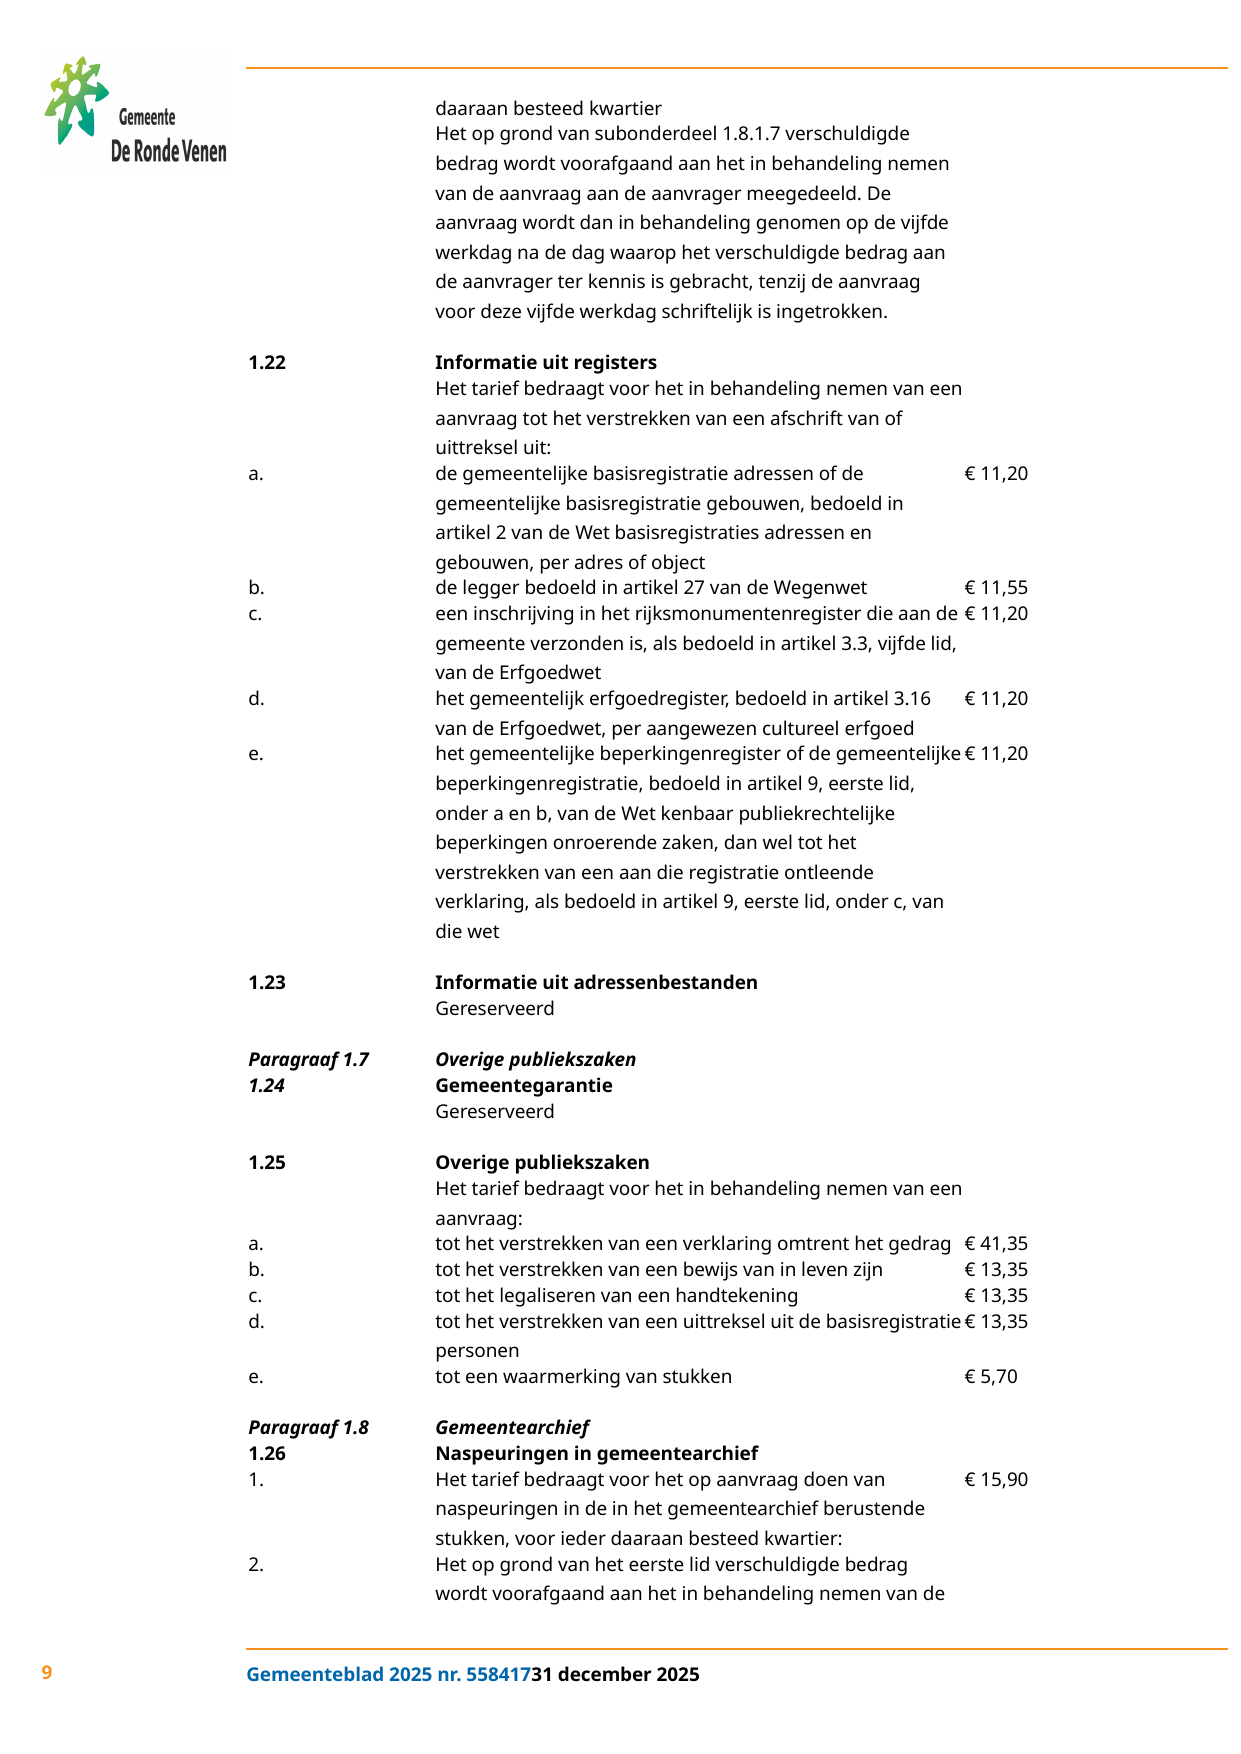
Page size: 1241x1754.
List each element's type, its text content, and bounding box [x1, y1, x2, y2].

table_cell c. [248, 1282, 435, 1308]
table_cell [435, 1124, 964, 1149]
table_cell Naspeuringen in gemeentearchief [435, 1440, 964, 1466]
table_cell Het tarief bedraagt voor het in behandeling nemen van een aanvraag: [435, 1175, 964, 1231]
table_cell Het op grond van het eerste lid verschuldigde bedrag wordt voorafgaand aan het in behandeling nemen van de [435, 1551, 964, 1606]
table_cell [964, 1389, 1152, 1414]
table_cell [248, 121, 435, 324]
table_cell € 11,20 [964, 685, 1152, 741]
table_cell [964, 350, 1152, 375]
table_cell € 11,20 [964, 741, 1152, 944]
table_cell [964, 1150, 1152, 1175]
table_cell € 13,35 [964, 1256, 1152, 1282]
table_cell [435, 324, 964, 349]
table_cell [964, 944, 1152, 969]
table_cell 1.24 [248, 1073, 435, 1098]
table_cell 1.26 [248, 1440, 435, 1466]
table_cell Het op grond van subonderdeel 1.8.1.7 verschuldigde bedrag wordt voorafgaand aan het in behandeling nemen van de aanvraag aan de aanvrager meegedeeld. De aanvraag wordt dan in behandeling genomen op de vijfde werkdag na de dag waarop het verschuldigde bedrag aan de aanvrager ter kennis is gebracht, tenzij de aanvraag voor deze vijfde werkdag schriftelijk is ingetrokken. [435, 121, 964, 324]
table_cell [248, 324, 435, 349]
table_cell Gemeentearchief [435, 1415, 964, 1440]
table_cell b. [248, 1256, 435, 1282]
table_cell [248, 1389, 435, 1414]
table_cell 1.23 [248, 970, 435, 995]
table_cell [248, 1124, 435, 1149]
table_cell [248, 1021, 435, 1047]
table_cell het gemeentelijke beperkingenregister of de gemeentelijke beperkingenregistratie, bedoeld in artikel 9, eerste lid, onder a en b, van de Wet kenbaar publiekrechtelijke beperkingen onroerende zaken, dan wel tot het verstrekken van een aan die registratie ontleende verklaring, als bedoeld in artikel 9, eerste lid, onder c, van die wet [435, 741, 964, 944]
table_cell [248, 944, 435, 969]
table_cell tot het verstrekken van een bewijs van in leven zijn [435, 1256, 964, 1282]
table_cell [964, 1098, 1152, 1124]
table_cell [964, 1073, 1152, 1098]
table_cell [964, 1021, 1152, 1047]
table_cell een inschrijving in het rijksmonumentenregister die aan de gemeente verzonden is, als bedoeld in artikel 3.3, vijfde lid, van de Erfgoedwet [435, 600, 964, 685]
table_cell Informatie uit registers [435, 350, 964, 375]
table_cell [964, 1415, 1152, 1440]
table_cell [964, 95, 1152, 121]
table_cell [248, 1098, 435, 1124]
table_cell [435, 1389, 964, 1414]
table_cell daaraan besteed kwartier [435, 95, 964, 121]
table_cell Paragraaf 1.8 [248, 1415, 435, 1440]
table_cell [964, 1175, 1152, 1231]
table_cell e. [248, 1363, 435, 1389]
table_cell Gereserveerd [435, 995, 964, 1021]
table_cell tot het legaliseren van een handtekening [435, 1282, 964, 1308]
table_cell d. [248, 1308, 435, 1363]
table_cell € 41,35 [964, 1231, 1152, 1256]
table_cell [964, 375, 1152, 460]
table_cell € 15,90 [964, 1466, 1152, 1551]
table_cell Overige publiekszaken [435, 1047, 964, 1072]
table_cell a. [248, 1231, 435, 1256]
table_cell 1.25 [248, 1150, 435, 1175]
table_cell [964, 970, 1152, 995]
table_cell tot het verstrekken van een verklaring omtrent het gedrag [435, 1231, 964, 1256]
table_cell [964, 1551, 1152, 1606]
table_cell [248, 995, 435, 1021]
table_cell € 5,70 [964, 1363, 1152, 1389]
table_cell 2. [248, 1551, 435, 1606]
table_cell 1.22 [248, 350, 435, 375]
table_cell Paragraaf 1.7 [248, 1047, 435, 1072]
table_cell [248, 375, 435, 460]
table_cell [435, 944, 964, 969]
table_cell Gereserveerd [435, 1098, 964, 1124]
table_cell e. [248, 741, 435, 944]
table_cell € 13,35 [964, 1308, 1152, 1363]
table_cell tot een waarmerking van stukken [435, 1363, 964, 1389]
table_cell [964, 995, 1152, 1021]
table_cell tot het verstrekken van een uittreksel uit de basisregistratie personen [435, 1308, 964, 1363]
table_cell € 11,55 [964, 575, 1152, 600]
table_cell [964, 324, 1152, 349]
table_cell a. [248, 460, 435, 574]
table_cell € 11,20 [964, 600, 1152, 685]
table_cell [248, 1175, 435, 1231]
picture [41, 47, 231, 172]
table_cell het gemeentelijk erfgoedregister, bedoeld in artikel 3.16 van de Erfgoedwet, per aangewezen cultureel erfgoed [435, 685, 964, 741]
table_cell [248, 95, 435, 121]
table_cell 1. [248, 1466, 435, 1551]
table_cell [964, 1440, 1152, 1466]
table_cell de legger bedoeld in artikel 27 van de Wegenwet [435, 575, 964, 600]
table_cell [964, 1047, 1152, 1072]
table_cell Gemeentegarantie [435, 1073, 964, 1098]
table_cell c. [248, 600, 435, 685]
table_cell [964, 1124, 1152, 1149]
table_cell Het tarief bedraagt voor het op aanvraag doen van naspeuringen in de in het gemeentearchief berustende stukken, voor ieder daaraan besteed kwartier: [435, 1466, 964, 1551]
table_cell Overige publiekszaken [435, 1150, 964, 1175]
table_cell € 11,20 [964, 460, 1152, 574]
table_cell [964, 121, 1152, 324]
table_cell € 13,35 [964, 1282, 1152, 1308]
table_cell [435, 1021, 964, 1047]
table_cell Informatie uit adressenbestanden [435, 970, 964, 995]
table_cell d. [248, 685, 435, 741]
table_cell de gemeentelijke basisregistratie adressen of de gemeentelijke basisregistratie gebouwen, bedoeld in artikel 2 van de Wet basisregistraties adressen en gebouwen, per adres of object [435, 460, 964, 574]
table_cell Het tarief bedraagt voor het in behandeling nemen van een aanvraag tot het verstrekken van een afschrift van of uittreksel uit: [435, 375, 964, 460]
table_cell b. [248, 575, 435, 600]
